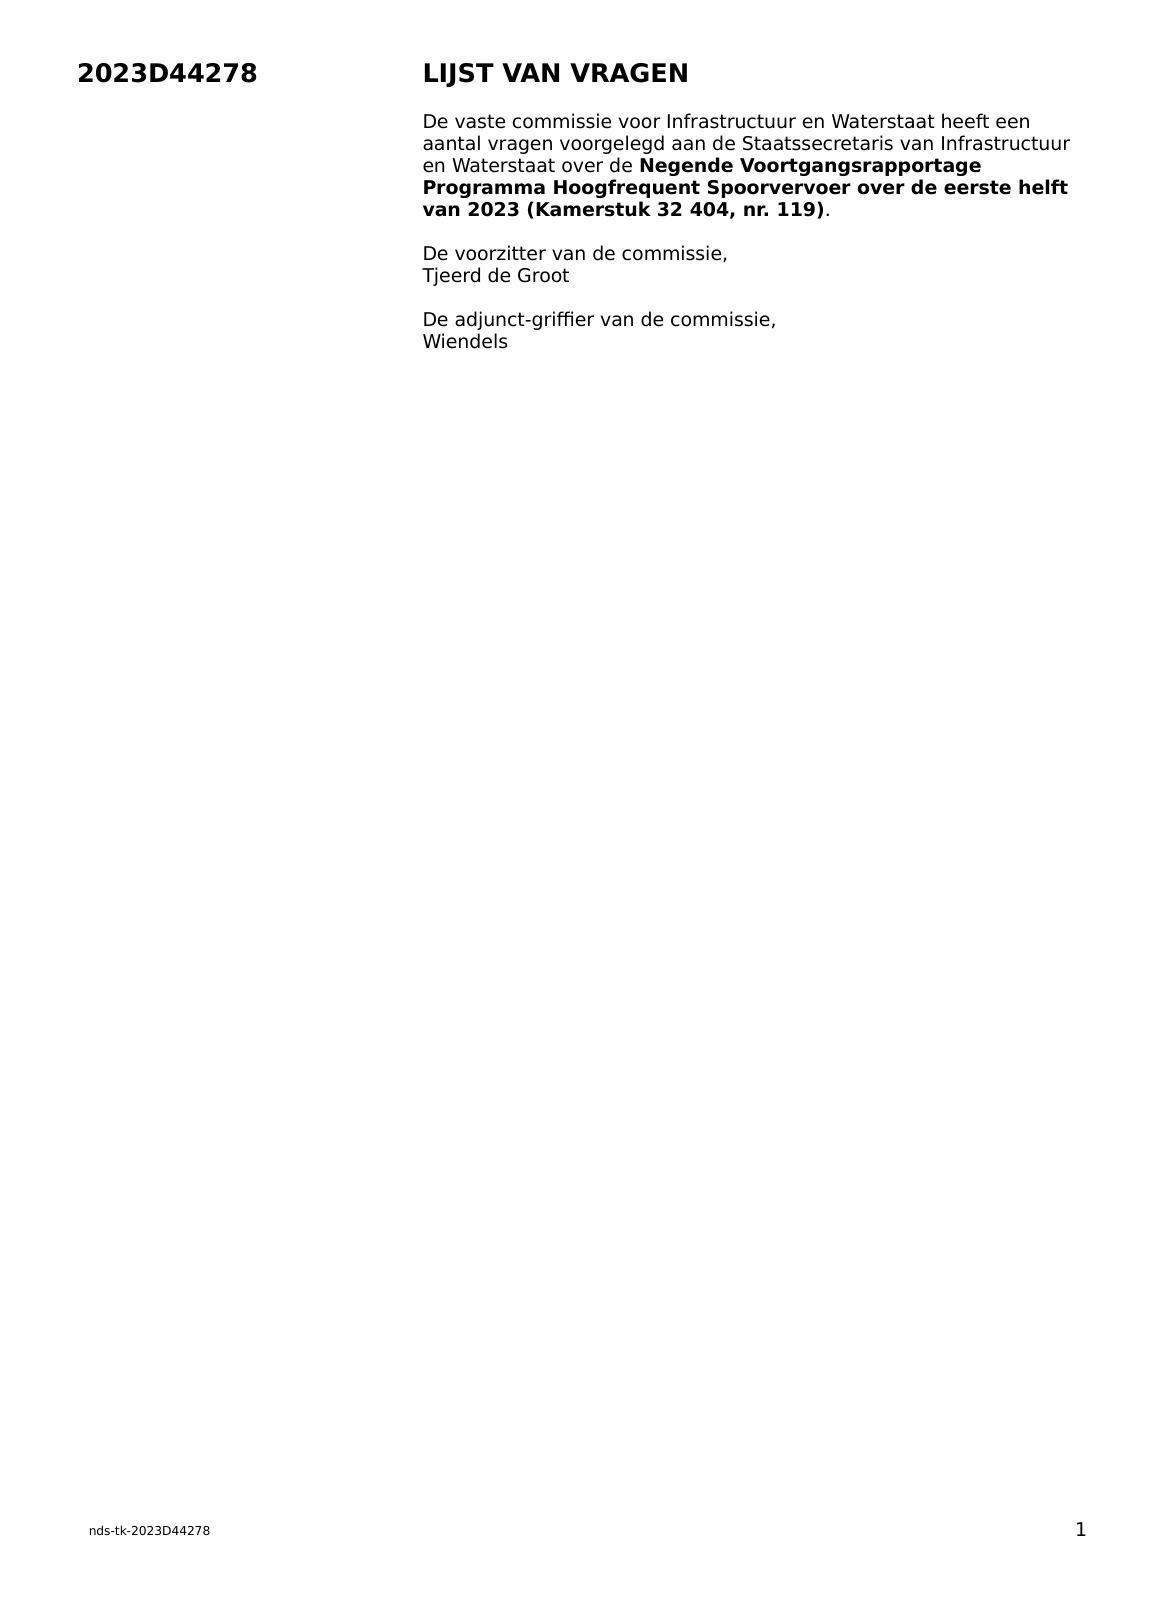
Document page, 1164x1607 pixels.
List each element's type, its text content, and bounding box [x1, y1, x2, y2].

text nds-tk-2023D44278 [88, 1524, 323, 1538]
text 2023D44278 LIJST VAN VRAGEN [77, 59, 1087, 89]
text Tjeerd de Groot [422, 265, 1087, 287]
text De adjunct-griffier van de commissie, [422, 309, 1087, 331]
text Wiendels [422, 331, 1087, 353]
text De voorzitter van de commissie, [422, 243, 1087, 265]
text De vaste commissie voor Infrastructuur en Waterstaat heeft een aantal vragen voorgelegd aan de Staatssecretaris van Infrastructuur en Waterstaat over de Negende Voortgangsrapportage Programma Hoogfrequent Spoorvervoer over de eerste helft van 2023 (Kamerstuk 32 404, nr. 119). [422, 111, 1087, 221]
